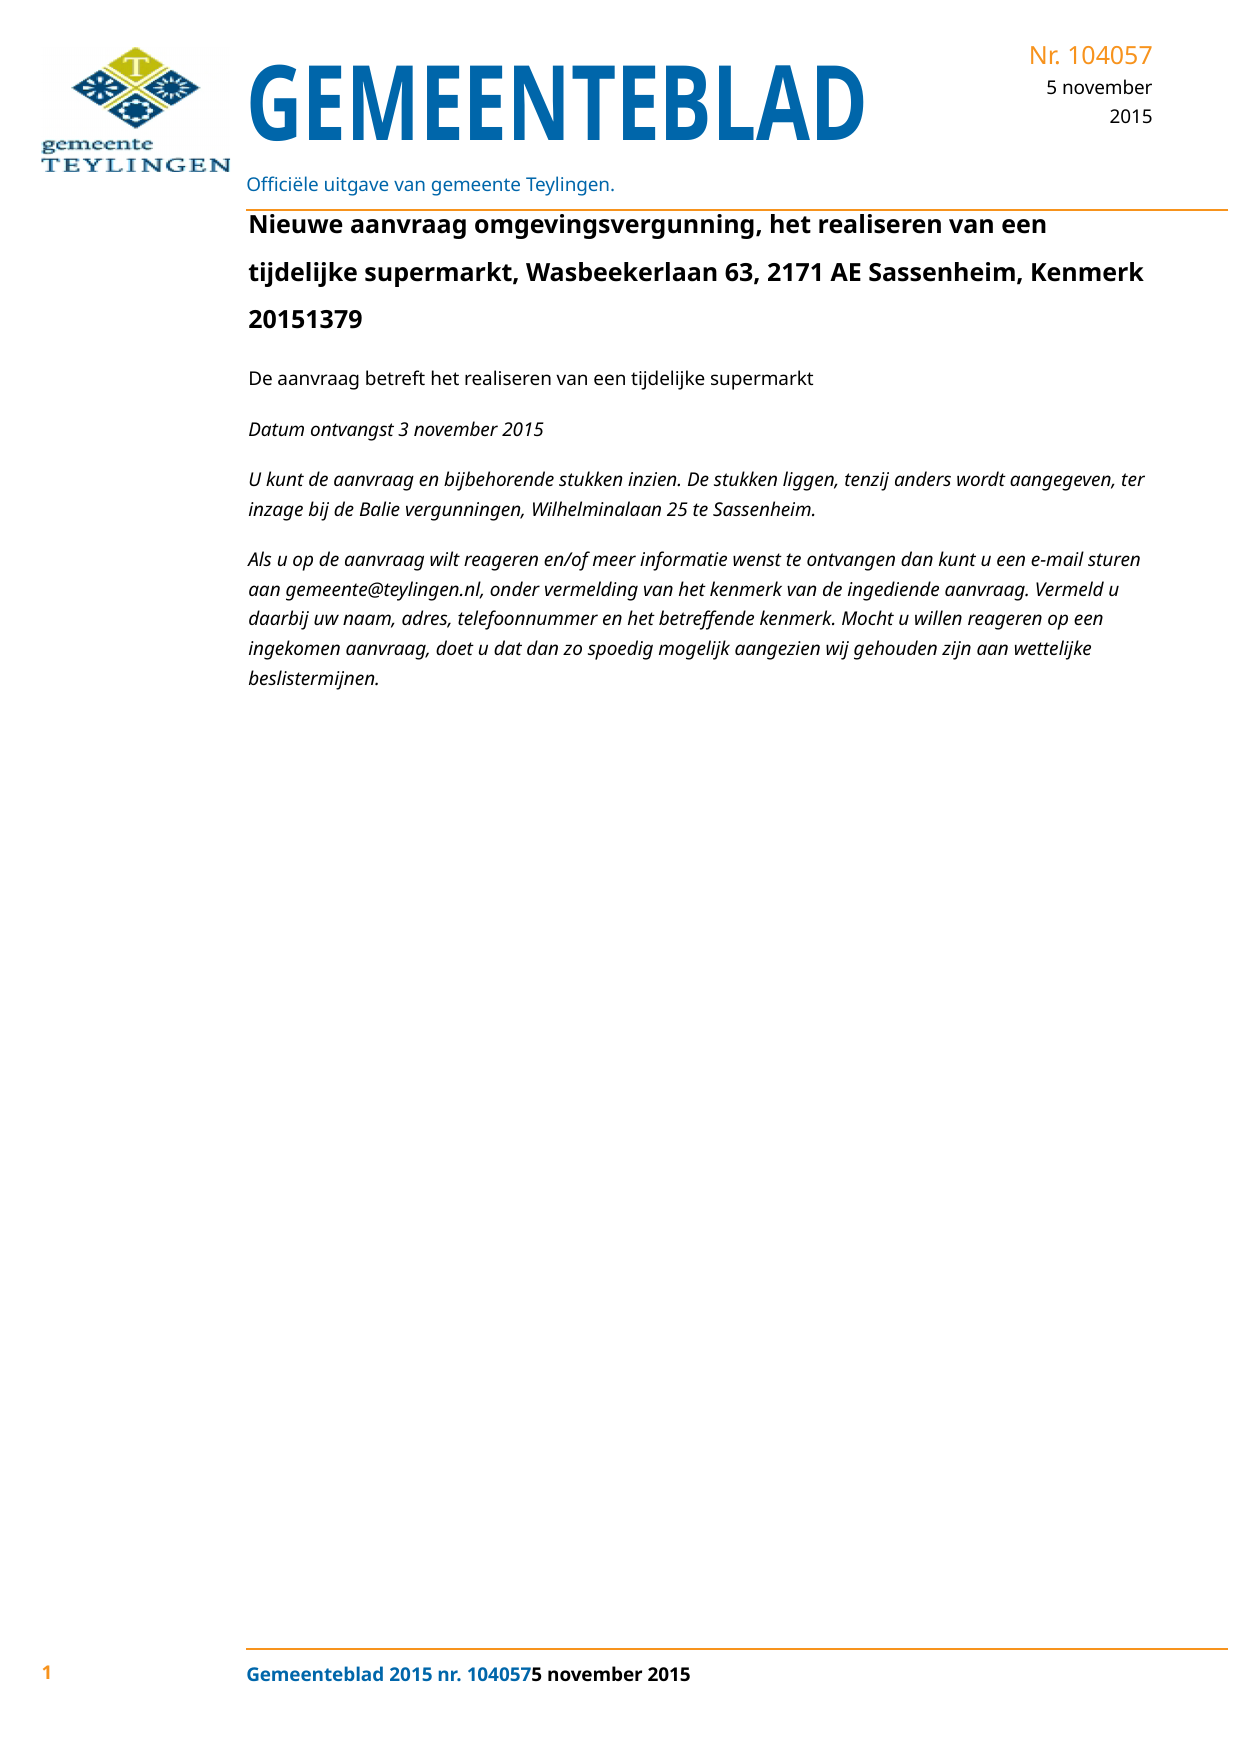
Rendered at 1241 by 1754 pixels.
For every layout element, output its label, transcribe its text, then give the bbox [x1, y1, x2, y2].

picture [41, 47, 231, 172]
text U kunt de aanvraag en bijbehorende stukken inzien. De stukken liggen, tenzij anders wordt aangegeven, ter inzage bij de Balie vergunningen, Wilhelminalaan 25 te Sassenheim. [248, 466, 1152, 522]
text De aanvraag betreft het realiseren van een tijdelijke supermarkt [248, 366, 1152, 391]
text Als u op de aanvraag wilt reageren en/of meer informatie wenst te ontvangen dan kunt u een e-mail sturen aan gemeente@teylingen.nl, onder vermelding van het kenmerk van de ingediende aanvraag. Vermeld u daarbij uw naam, adres, telefoonnummer en het betreffende kenmerk. Mocht u willen reageren op een ingekomen aanvraag, doet u dat dan zo spoedig mogelijk aangezien wij gehouden zijn aan wettelijke beslistermijnen. [248, 546, 1152, 690]
text Datum ontvangst 3 november 2015 [248, 416, 1152, 442]
text Nieuwe aanvraag omgevingsvergunning, het realiseren van een tijdelijke supermarkt, Wasbeekerlaan 63, 2171 AE Sassenheim, Kenmerk 20151379 [248, 211, 1152, 336]
